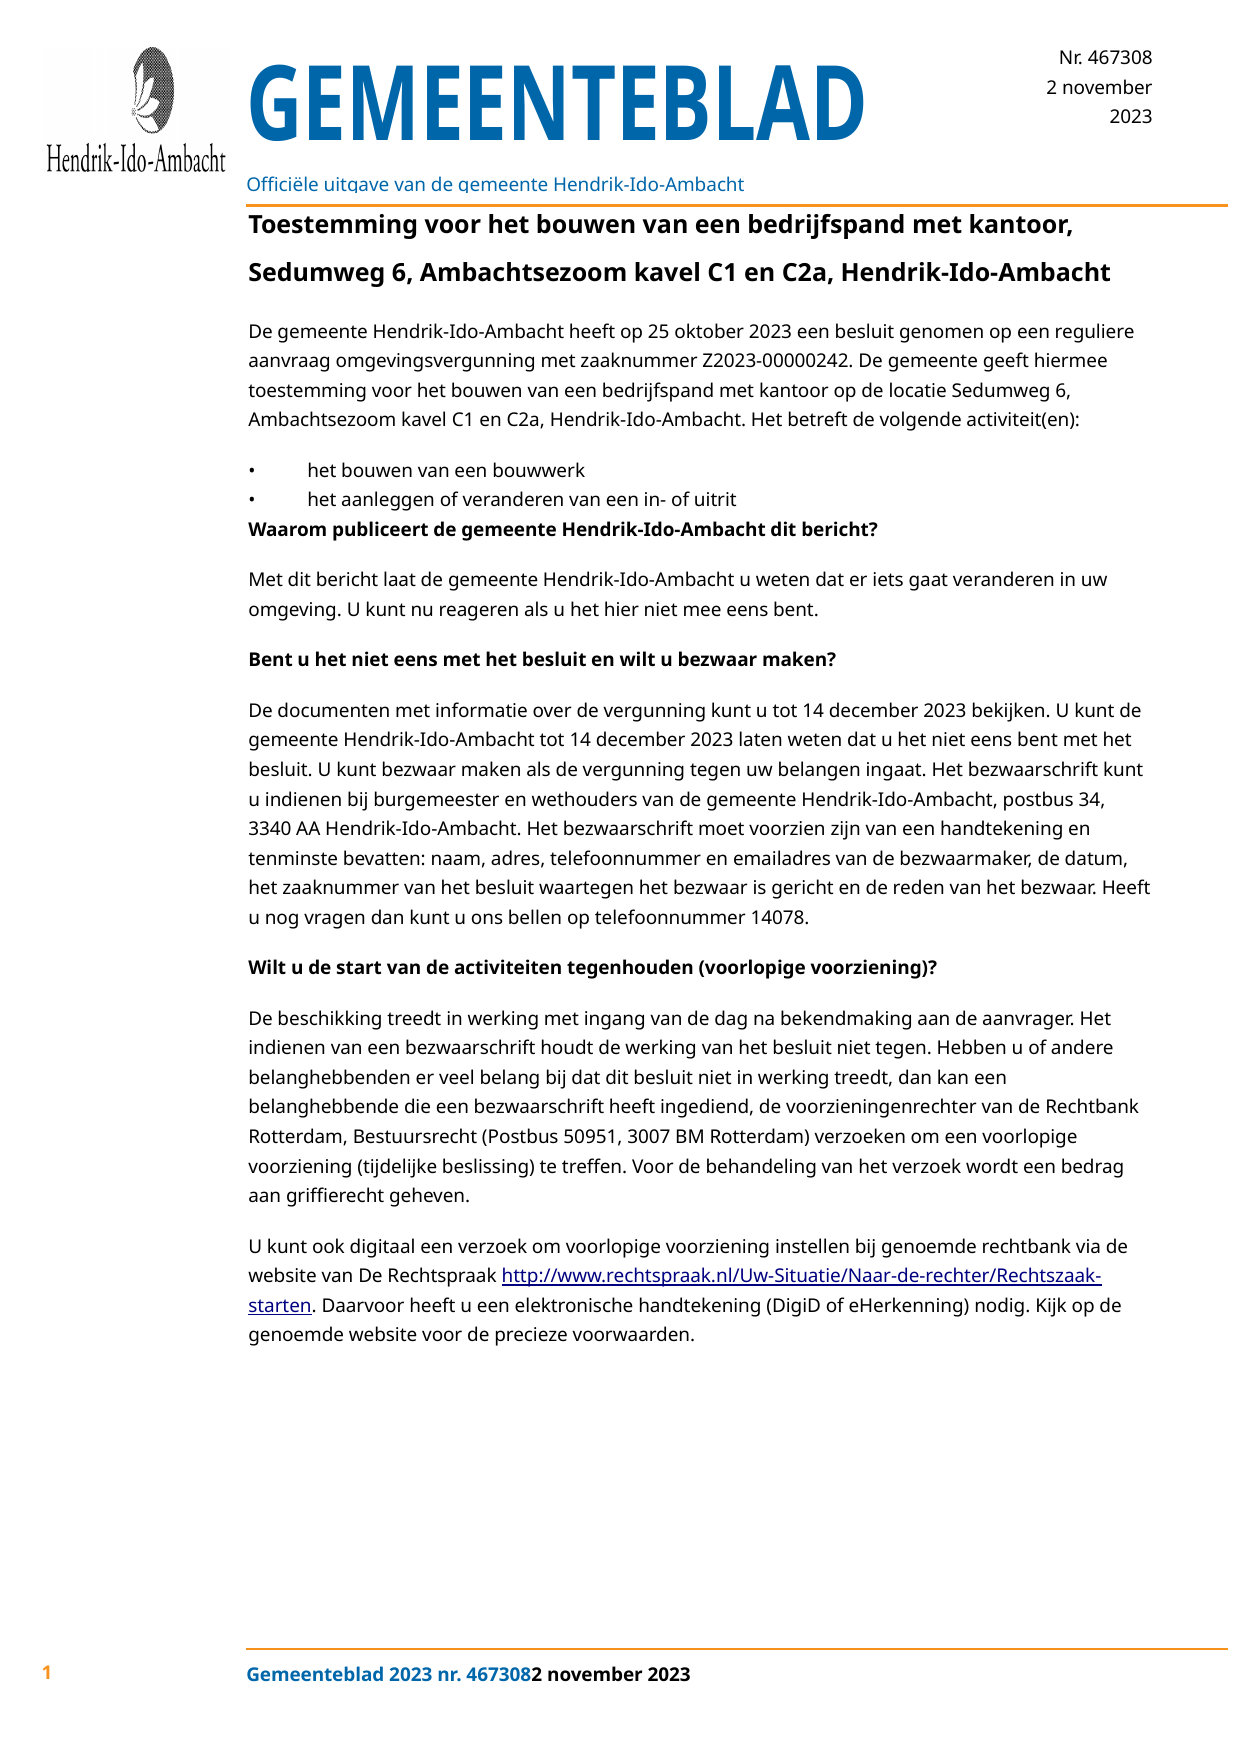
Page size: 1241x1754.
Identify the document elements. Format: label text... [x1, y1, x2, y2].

list het aanleggen of veranderen van een in- of uitrit [248, 487, 1152, 512]
text Toestemming voor het bouwen van een bedrijfspand met kantoor, Sedumweg 6, Ambachtsezoom kavel C1 en C2a, Hendrik-Ido-Ambacht [248, 207, 1152, 288]
text U kunt ook digitaal een verzoek om voorlopige voorziening instellen bij genoemde rechtbank via de website van De Rechtspraak http://www.rechtspraak.nl/Uw-Situatie/Naar-de-rechter/Rechtszaak-starten. Daarvoor heeft u een elektronische handtekening (DigiD of eHerkenning) nodig. Kijk op de genoemde website voor de precieze voorwaarden. [248, 1233, 1152, 1347]
list het bouwen van een bouwwerk [248, 457, 1152, 483]
text De gemeente Hendrik-Ido-Ambacht heeft op 25 oktober 2023 een besluit genomen op een reguliere aanvraag omgevingsvergunning met zaaknummer Z2023-00000242. De gemeente geeft hiermee toestemming voor het bouwen van een bedrijfspand met kantoor op de locatie Sedumweg 6, Ambachtsezoom kavel C1 en C2a, Hendrik-Ido-Ambacht. Het betreft de volgende activiteit(en): [248, 318, 1152, 432]
text Met dit bericht laat de gemeente Hendrik-Ido-Ambacht u weten dat er iets gaat veranderen in uw omgeving. U kunt nu reageren als u het hier niet mee eens bent. [248, 567, 1152, 622]
text Wilt u de start van de activiteiten tegenhouden (voorlopige voorziening)? [248, 954, 1152, 980]
picture [41, 47, 231, 172]
text De beschikking treedt in werking met ingang van de dag na bekendmaking aan de aanvrager. Het indienen van een bezwaarschrift houdt de werking van het besluit niet tegen. Hebben u of andere belanghebbenden er veel belang bij dat dit besluit niet in werking treedt, dan kan een belanghebbende die een bezwaarschrift heeft ingediend, de voorzieningenrechter van de Rechtbank Rotterdam, Bestuursrecht (Postbus 50951, 3007 BM Rotterdam) verzoeken om een voorlopige voorziening (tijdelijke beslissing) te treffen. Voor de behandeling van het verzoek wordt een bedrag aan griffierecht geheven. [248, 1005, 1152, 1208]
text Bent u het niet eens met het besluit en wilt u bezwaar maken? [248, 647, 1152, 672]
text Waarom publiceert de gemeente Hendrik-Ido-Ambacht dit bericht? [248, 516, 1152, 542]
text De documenten met informatie over de vergunning kunt u tot 14 december 2023 bekijken. U kunt de gemeente Hendrik-Ido-Ambacht tot 14 december 2023 laten weten dat u het niet eens bent met het besluit. U kunt bezwaar maken als de vergunning tegen uw belangen ingaat. Het bezwaarschrift kunt u indienen bij burgemeester en wethouders van de gemeente Hendrik-Ido-Ambacht, postbus 34, 3340 AA Hendrik-Ido-Ambacht. Het bezwaarschrift moet voorzien zijn van een handtekening en tenminste bevatten: naam, adres, telefoonnummer en emailadres van de bezwaarmaker, de datum, het zaaknummer van het besluit waartegen het bezwaar is gericht en de reden van het bezwaar. Heeft u nog vragen dan kunt u ons bellen op telefoonnummer 14078. [248, 697, 1152, 930]
